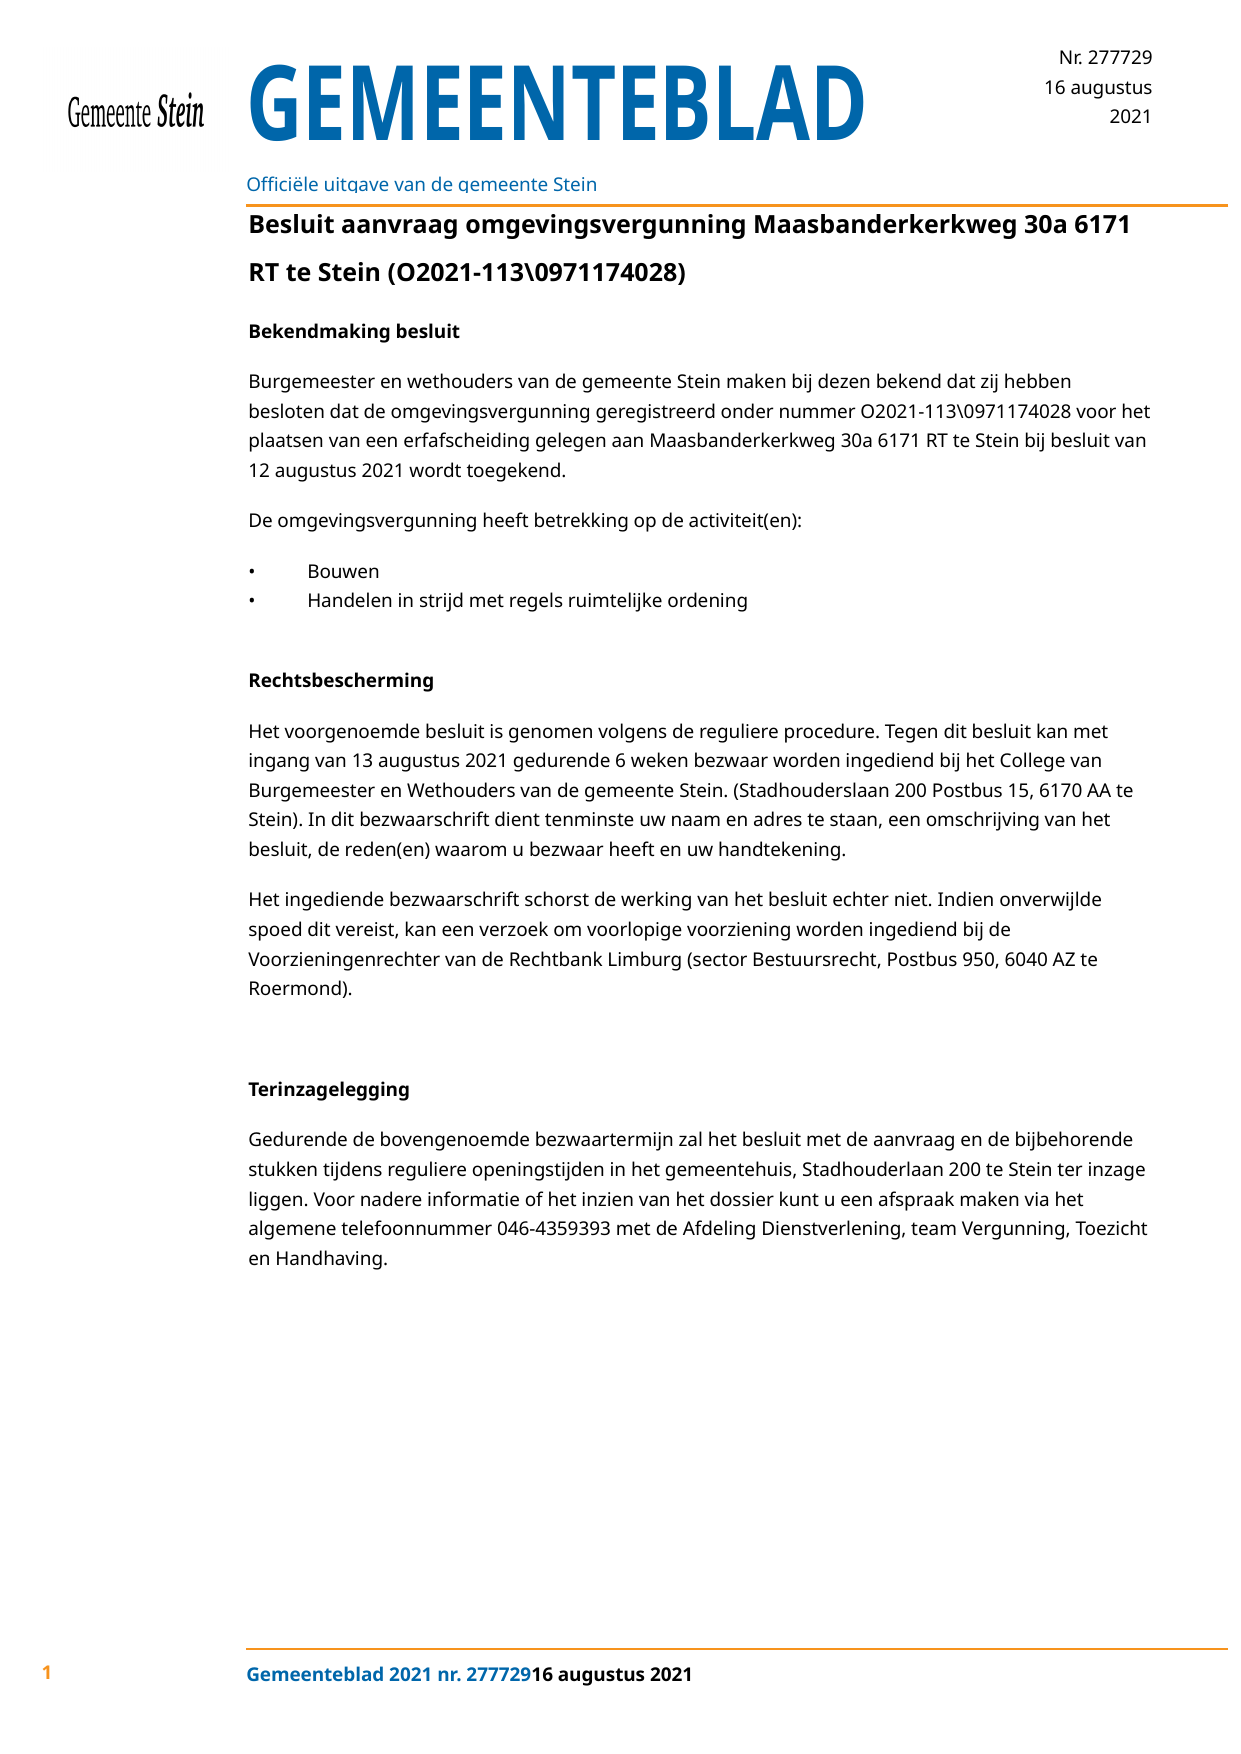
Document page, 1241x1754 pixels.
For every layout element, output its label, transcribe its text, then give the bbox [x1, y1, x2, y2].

picture [41, 47, 231, 172]
list Handelen in strijd met regels ruimtelijke ordening [248, 587, 1152, 613]
text Besluit aanvraag omgevingsvergunning Maasbanderkerkweg 30a 6171 RT te Stein (O2021-113\0971174028) [248, 207, 1152, 288]
text De omgevingsvergunning heeft betrekking op de activiteit(en): [248, 507, 1152, 533]
list Bouwen [248, 558, 1152, 584]
text Gedurende de bovengenoemde bezwaartermijn zal het besluit met de aanvraag en de bijbehorende stukken tijdens reguliere openingstijden in het gemeentehuis, Stadhouderlaan 200 te Stein ter inzage liggen. Voor nadere informatie of het inzien van het dossier kunt u een afspraak maken via het algemene telefoonnummer 046-4359393 met de Afdeling Dienstverlening, team Vergunning, Toezicht en Handhaving. [248, 1127, 1152, 1271]
text Burgemeester en wethouders van de gemeente Stein maken bij dezen bekend dat zij hebben besloten dat de omgevingsvergunning geregistreerd onder nummer O2021-113\0971174028 voor het plaatsen van een erfafscheiding gelegen aan Maasbanderkerkweg 30a 6171 RT te Stein bij besluit van 12 augustus 2021 wordt toegekend. [248, 368, 1152, 483]
text Het ingediende bezwaarschrift schorst de werking van het besluit echter niet. Indien onverwijlde spoed dit vereist, kan een verzoek om voorlopige voorziening worden ingediend bij de Voorzieningenrechter van de Rechtbank Limburg (sector Bestuursrecht, Postbus 950, 6040 AZ te Roermond). [248, 887, 1152, 1001]
text Rechtsbescherming [248, 667, 1152, 693]
text Bekendmaking besluit [248, 318, 1152, 344]
text Terinzagelegging [248, 1076, 1152, 1102]
text Het voorgenoemde besluit is genomen volgens de reguliere procedure. Tegen dit besluit kan met ingang van 13 augustus 2021 gedurende 6 weken bezwaar worden ingediend bij het College van Burgemeester en Wethouders van de gemeente Stein. (Stadhouderslaan 200 Postbus 15, 6170 AA te Stein). In dit bezwaarschrift dient tenminste uw naam en adres te staan, een omschrijving van het besluit, de reden(en) waarom u bezwaar heeft en uw handtekening. [248, 718, 1152, 862]
